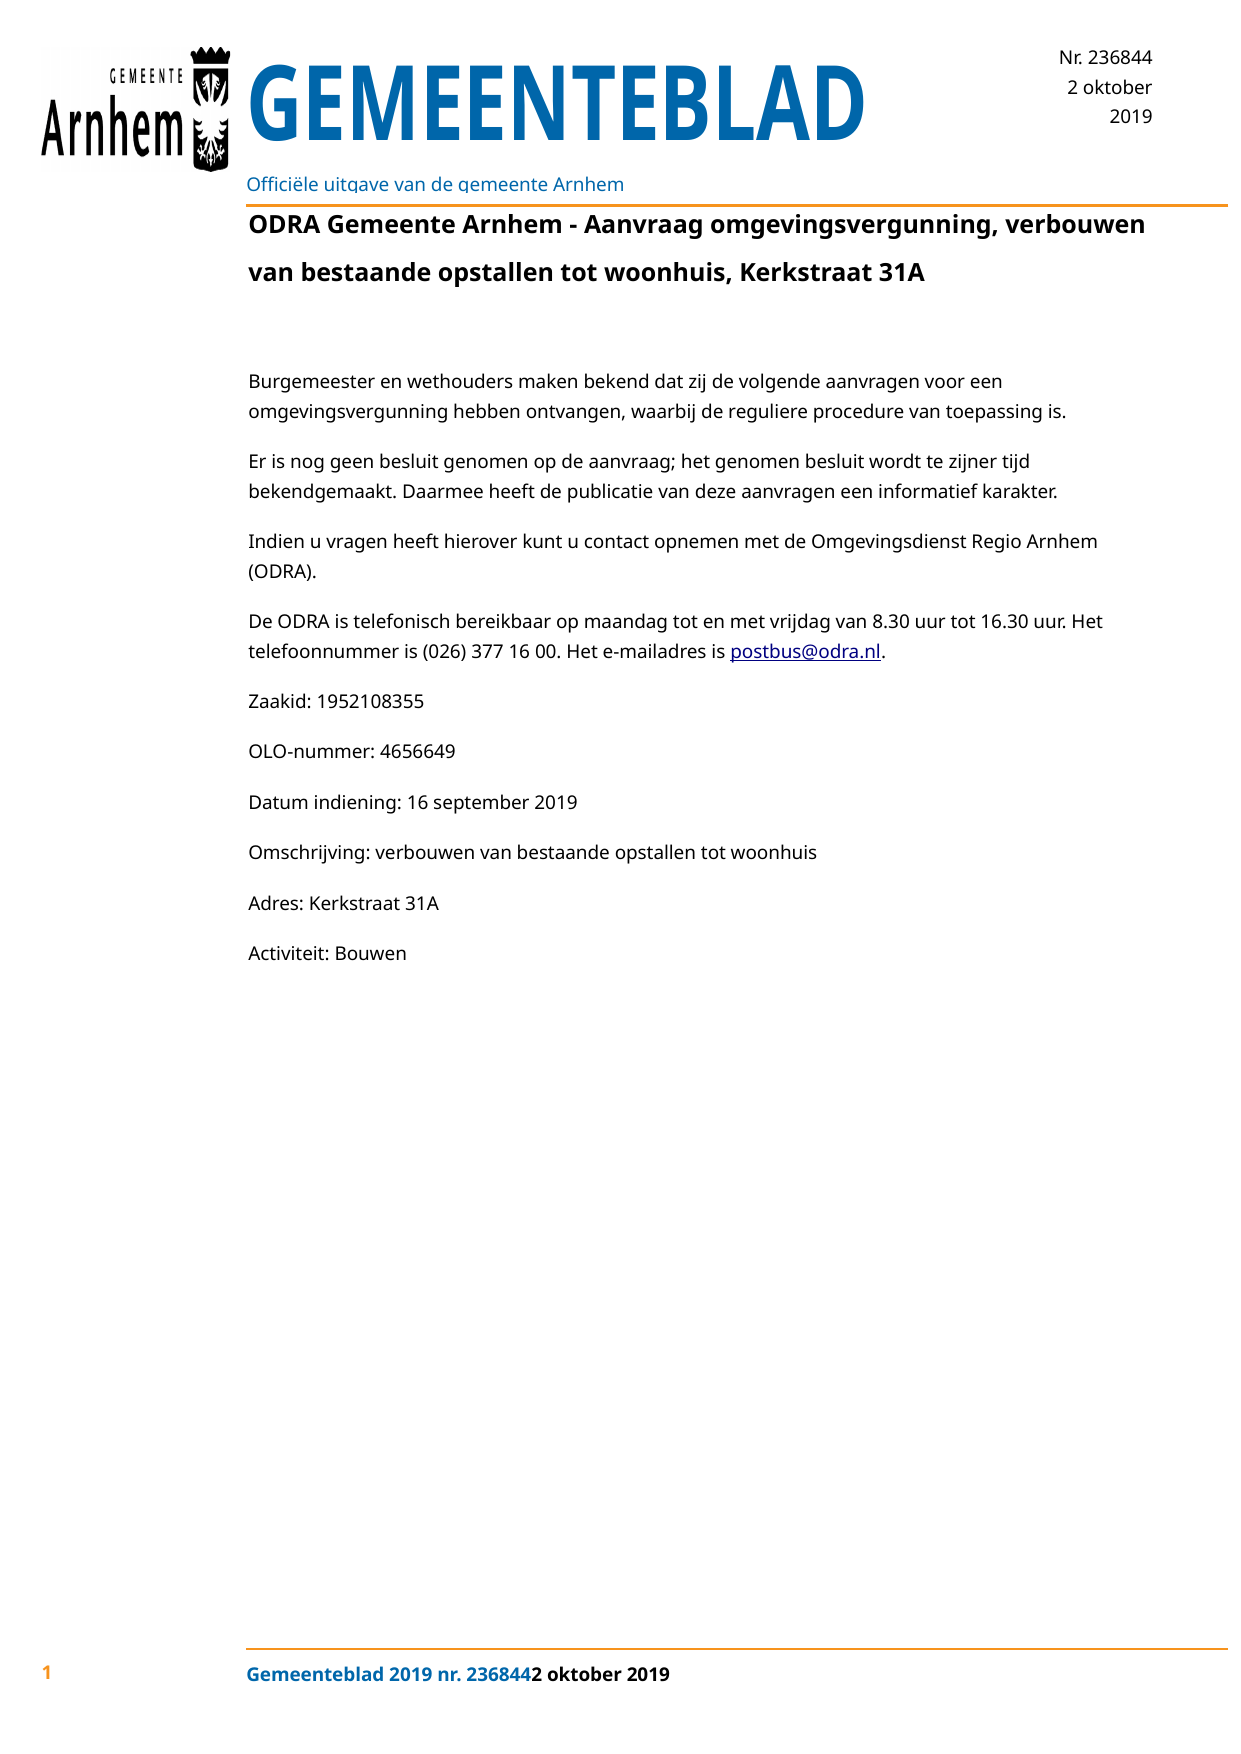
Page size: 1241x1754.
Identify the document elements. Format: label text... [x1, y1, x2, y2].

text Er is nog geen besluit genomen op de aanvraag; het genomen besluit wordt te zijner tijd bekendgemaakt. Daarmee heeft de publicatie van deze aanvragen een informatief karakter. [248, 448, 1152, 504]
text Activiteit: Bouwen [248, 940, 1152, 966]
text Omschrijving: verbouwen van bestaande opstallen tot woonhuis [248, 839, 1152, 865]
text Adres: Kerkstraat 31A [248, 890, 1152, 916]
text Burgemeester en wethouders maken bekend dat zij de volgende aanvragen voor een omgevingsvergunning hebben ontvangen, waarbij de reguliere procedure van toepassing is. [248, 368, 1152, 424]
text OLO-nummer: 4656649 [248, 739, 1152, 764]
text Zaakid: 1952108355 [248, 688, 1152, 714]
text De ODRA is telefonisch bereikbaar op maandag tot en met vrijdag van 8.30 uur tot 16.30 uur. Het telefoonnummer is (026) 377 16 00. Het e-mailadres is postbus@odra.nl. [248, 608, 1152, 664]
text Indien u vragen heeft hierover kunt u contact opnemen met de Omgevingsdienst Regio Arnhem (ODRA). [248, 528, 1152, 584]
text ODRA Gemeente Arnhem - Aanvraag omgevingsvergunning, verbouwen van bestaande opstallen tot woonhuis, Kerkstraat 31A [248, 207, 1152, 288]
text Datum indiening: 16 september 2019 [248, 789, 1152, 815]
picture [41, 47, 231, 172]
